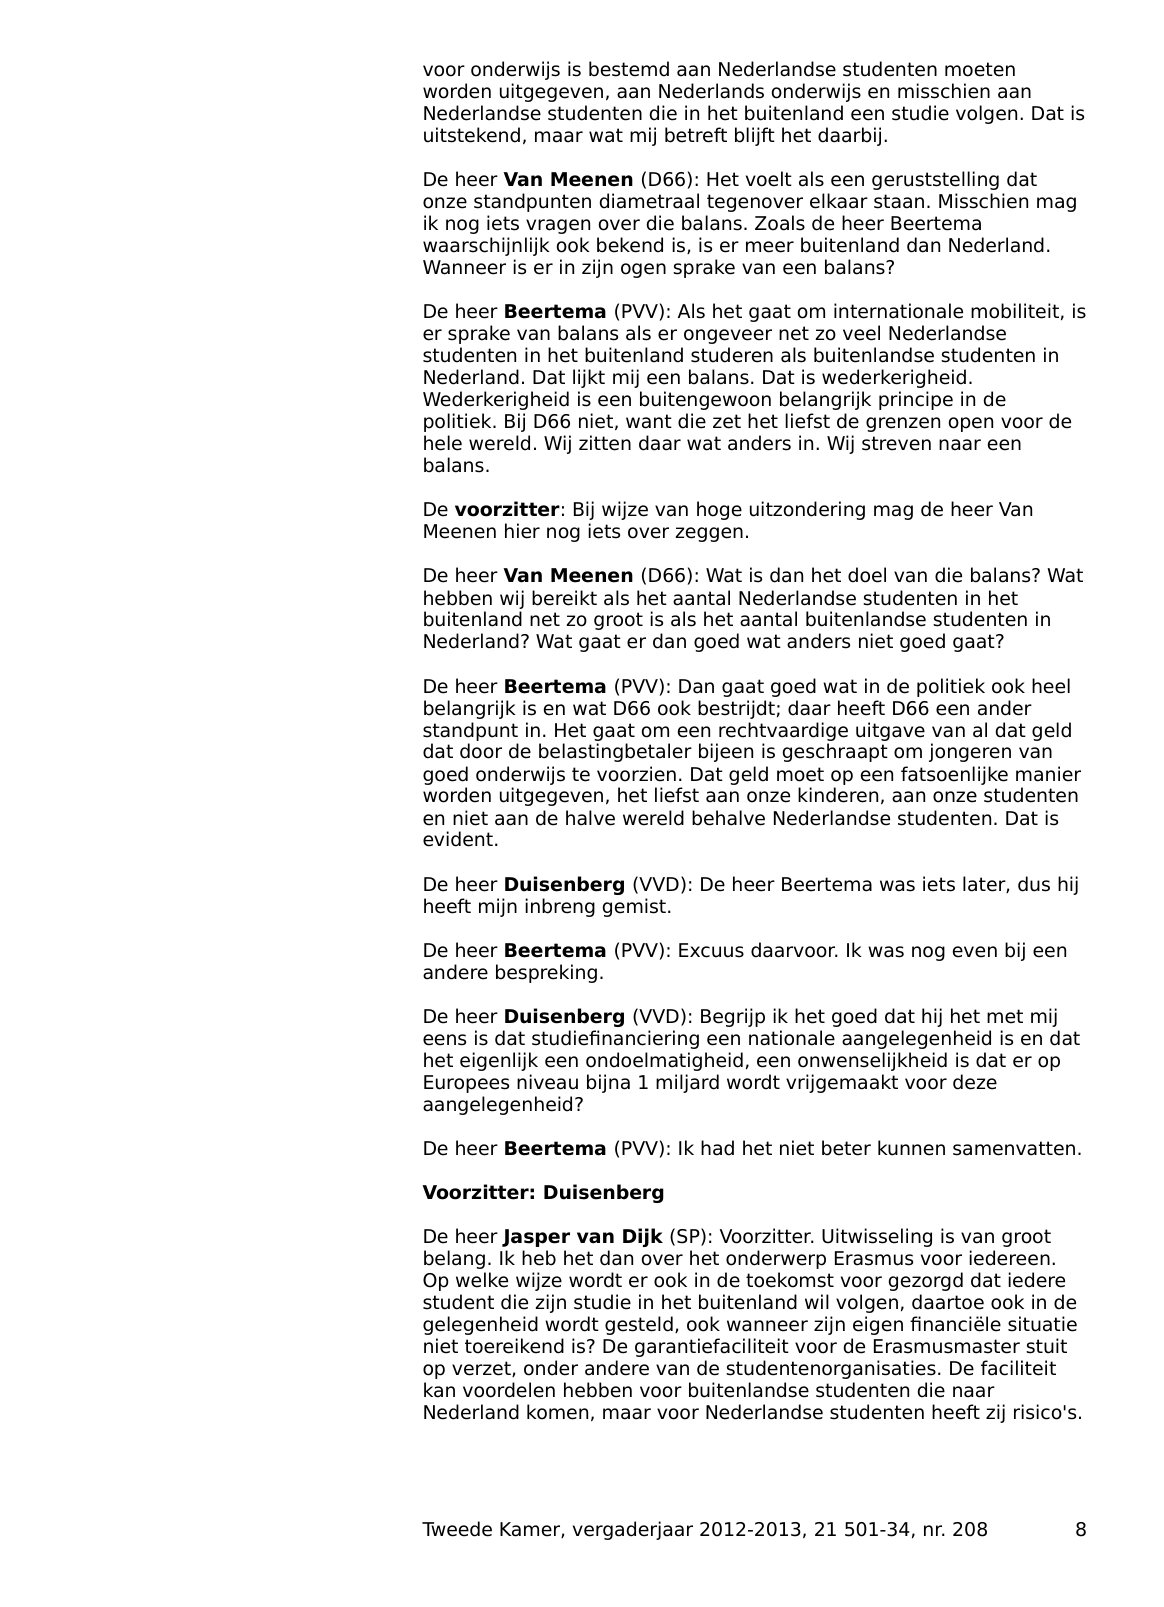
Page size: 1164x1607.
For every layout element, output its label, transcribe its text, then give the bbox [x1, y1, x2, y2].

text De heer Van Meenen (D66): Wat is dan het doel van die balans? Wat hebben wij bereikt als het aantal Nederlandse studenten in het buitenland net zo groot is als het aantal buitenlandse studenten in Nederland? Wat gaat er dan goed wat anders niet goed gaat? [422, 565, 1087, 653]
text De heer Beertema (PVV): Excuus daarvoor. Ik was nog even bij een andere bespreking. [422, 940, 1087, 984]
text De heer Beertema (PVV): Als het gaat om internationale mobiliteit, is er sprake van balans als er ongeveer net zo veel Nederlandse studenten in het buitenland studeren als buitenlandse studenten in Nederland. Dat lijkt mij een balans. Dat is wederkerigheid. Wederkerigheid is een buitengewoon belangrijk principe in de politiek. Bij D66 niet, want die zet het liefst de grenzen open voor de hele wereld. Wij zitten daar wat anders in. Wij streven naar een balans. [422, 301, 1087, 477]
text De heer Duisenberg (VVD): Begrijp ik het goed dat hij het met mij eens is dat studiefinanciering een nationale aangelegenheid is en dat het eigenlijk een ondoelmatigheid, een onwenselijkheid is dat er op Europees niveau bijna 1 miljard wordt vrijgemaakt voor deze aangelegenheid? [422, 1006, 1087, 1116]
text De heer Duisenberg (VVD): De heer Beertema was iets later, dus hij heeft mijn inbreng gemist. [422, 873, 1087, 917]
text De voorzitter: Bij wijze van hoge uitzondering mag de heer Van Meenen hier nog iets over zeggen. [422, 499, 1087, 543]
text De heer Jasper van Dijk (SP): Voorzitter. Uitwisseling is van groot belang. Ik heb het dan over het onderwerp Erasmus voor iedereen. Op welke wijze wordt er ook in de toekomst voor gezorgd dat iedere student die zijn studie in het buitenland wil volgen, daartoe ook in de gelegenheid wordt gesteld, ook wanneer zijn eigen financiële situatie niet toereikend is? De garantiefaciliteit voor de Erasmusmaster stuit op verzet, onder andere van de studentenorganisaties. De faciliteit kan voordelen hebben voor buitenlandse studenten die naar Nederland komen, maar voor Nederlandse studenten heeft zij risico's. [422, 1226, 1087, 1424]
subtitle Voorzitter: Duisenberg [422, 1182, 1087, 1204]
text voor onderwijs is bestemd aan Nederlandse studenten moeten worden uitgegeven, aan Nederlands onderwijs en misschien aan Nederlandse studenten die in het buitenland een studie volgen. Dat is uitstekend, maar wat mij betreft blijft het daarbij. [422, 59, 1087, 147]
text De heer Van Meenen (D66): Het voelt als een geruststelling dat onze standpunten diametraal tegenover elkaar staan. Misschien mag ik nog iets vragen over die balans. Zoals de heer Beertema waarschijnlijk ook bekend is, is er meer buitenland dan Nederland. Wanneer is er in zijn ogen sprake van een balans? [422, 169, 1087, 279]
text De heer Beertema (PVV): Dan gaat goed wat in de politiek ook heel belangrijk is en wat D66 ook bestrijdt; daar heeft D66 een ander standpunt in. Het gaat om een rechtvaardige uitgave van al dat geld dat door de belastingbetaler bijeen is geschraapt om jongeren van goed onderwijs te voorzien. Dat geld moet op een fatsoenlijke manier worden uitgegeven, het liefst aan onze kinderen, aan onze studenten en niet aan de halve wereld behalve Nederlandse studenten. Dat is evident. [422, 676, 1087, 851]
text De heer Beertema (PVV): Ik had het niet beter kunnen samenvatten. [422, 1138, 1087, 1160]
